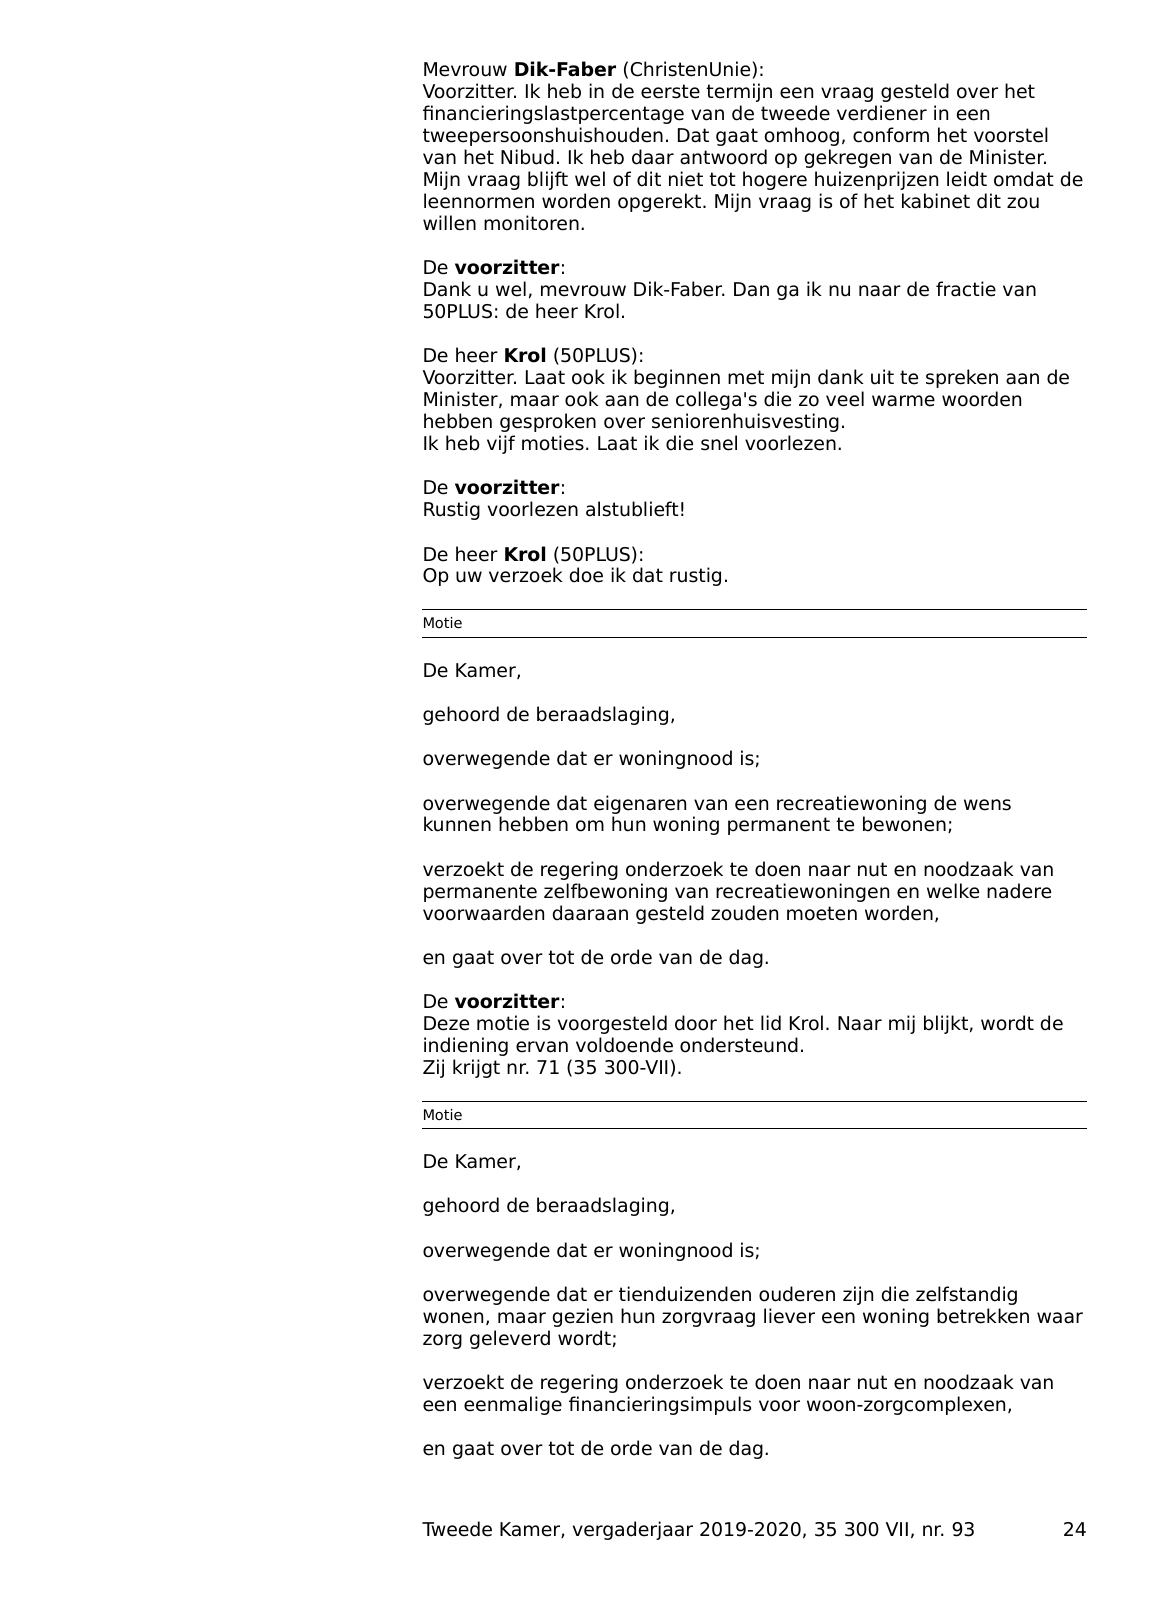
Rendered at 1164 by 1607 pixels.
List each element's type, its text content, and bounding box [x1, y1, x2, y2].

text De voorzitter: [422, 257, 1087, 279]
text Op uw verzoek doe ik dat rustig. [422, 565, 1087, 587]
text Ik heb vijf moties. Laat ik die snel voorlezen. [422, 433, 1087, 455]
text Mevrouw Dik-Faber (ChristenUnie): [422, 59, 1087, 81]
text Dank u wel, mevrouw Dik-Faber. Dan ga ik nu naar de fractie van 50PLUS: de heer Krol. [422, 279, 1087, 323]
text overwegende dat er woningnood is; [422, 748, 1087, 770]
text De voorzitter: [422, 991, 1087, 1013]
text De voorzitter: [422, 477, 1087, 499]
text De Kamer, [422, 660, 1087, 682]
text verzoekt de regering onderzoek te doen naar nut en noodzaak van een eenmalige financieringsimpuls voor woon-zorgcomplexen, [422, 1372, 1087, 1416]
table_header Motie [422, 1102, 1087, 1128]
text Deze motie is voorgesteld door het lid Krol. Naar mij blijkt, wordt de indiening ervan voldoende ondersteund. [422, 1013, 1087, 1057]
text overwegende dat eigenaren van een recreatiewoning de wens kunnen hebben om hun woning permanent te bewonen; [422, 792, 1087, 836]
table_header Motie [422, 610, 1087, 637]
text verzoekt de regering onderzoek te doen naar nut en noodzaak van permanente zelfbewoning van recreatiewoningen en welke nadere voorwaarden daaraan gesteld zouden moeten worden, [422, 858, 1087, 924]
text De heer Krol (50PLUS): [422, 543, 1087, 565]
text Rustig voorlezen alstublieft! [422, 499, 1087, 521]
text Zij krijgt nr. 71 (35 300-VII). [422, 1057, 1087, 1079]
text gehoord de beraadslaging, [422, 1195, 1087, 1217]
text en gaat over tot de orde van de dag. [422, 1438, 1087, 1460]
text overwegende dat er tienduizenden ouderen zijn die zelfstandig wonen, maar gezien hun zorgvraag liever een woning betrekken waar zorg geleverd wordt; [422, 1284, 1087, 1350]
text overwegende dat er woningnood is; [422, 1239, 1087, 1262]
text De heer Krol (50PLUS): [422, 345, 1087, 367]
text Voorzitter. Ik heb in de eerste termijn een vraag gesteld over het financieringslastpercentage van de tweede verdiener in een tweepersoonshuishouden. Dat gaat omhoog, conform het voorstel van het Nibud. Ik heb daar antwoord op gekregen van de Minister. Mijn vraag blijft wel of dit niet tot hogere huizenprijzen leidt omdat de leennormen worden opgerekt. Mijn vraag is of het kabinet dit zou willen monitoren. [422, 81, 1087, 235]
text Voorzitter. Laat ook ik beginnen met mijn dank uit te spreken aan de Minister, maar ook aan de collega's die zo veel warme woorden hebben gesproken over seniorenhuisvesting. [422, 367, 1087, 433]
text en gaat over tot de orde van de dag. [422, 947, 1087, 969]
text De Kamer, [422, 1151, 1087, 1173]
text gehoord de beraadslaging, [422, 704, 1087, 726]
